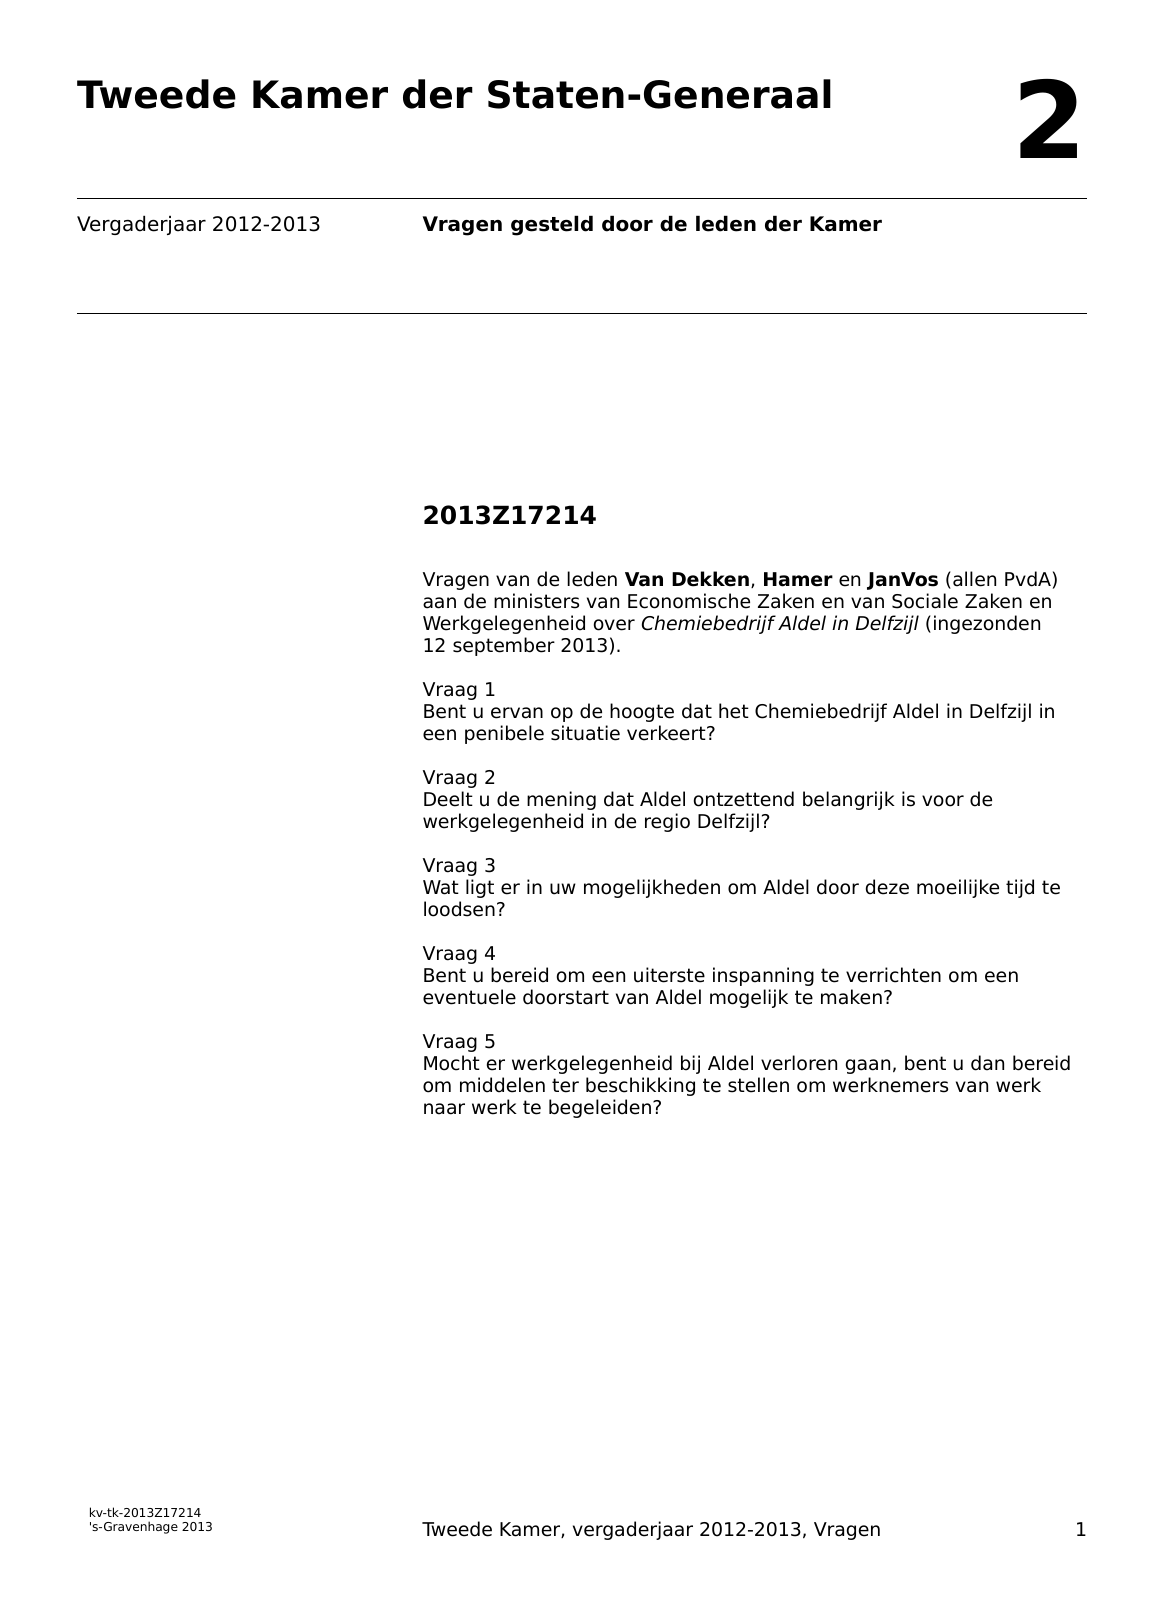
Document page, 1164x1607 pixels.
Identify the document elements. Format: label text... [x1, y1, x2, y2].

text 's-Gravenhage 2013 [88, 1520, 323, 1534]
text Vraag 3 [422, 855, 1087, 877]
text Vraag 5 [422, 1031, 1087, 1053]
text 2013Z17214 [422, 501, 1087, 531]
text Mocht er werkgelegenheid bij Aldel verloren gaan, bent u dan bereid om middelen ter beschikking te stellen om werknemers van werk naar werk te begeleiden? [422, 1053, 1087, 1119]
table_header 2 [886, 59, 1087, 198]
text Bent u bereid om een uiterste inspanning te verrichten om een eventuele doorstart van Aldel mogelijk te maken? [422, 965, 1087, 1009]
table_header Tweede Kamer der Staten-Generaal [77, 59, 886, 198]
table_cell Vergaderjaar 2012-2013 [77, 199, 422, 313]
text Vraag 2 [422, 767, 1087, 789]
text Bent u ervan op de hoogte dat het Chemiebedrijf Aldel in Delfzijl in een penibele situatie verkeert? [422, 701, 1087, 745]
text Vraag 1 [422, 679, 1087, 701]
text Vraag 4 [422, 943, 1087, 965]
text Deelt u de mening dat Aldel ontzettend belangrijk is voor de werkgelegenheid in de regio Delfzijl? [422, 789, 1087, 833]
text kv-tk-2013Z17214 [88, 1506, 323, 1520]
text Wat ligt er in uw mogelijkheden om Aldel door deze moeilijke tijd te loodsen? [422, 877, 1087, 921]
table_cell Vragen gesteld door de leden der Kamer [422, 199, 1087, 313]
text Vragen van de leden Van Dekken, Hamer en JanVos (allen PvdA) aan de ministers van Economische Zaken en van Sociale Zaken en Werkgelegenheid over Chemiebedrijf Aldel in Delfzijl (ingezonden 12 september 2013). [422, 569, 1087, 657]
